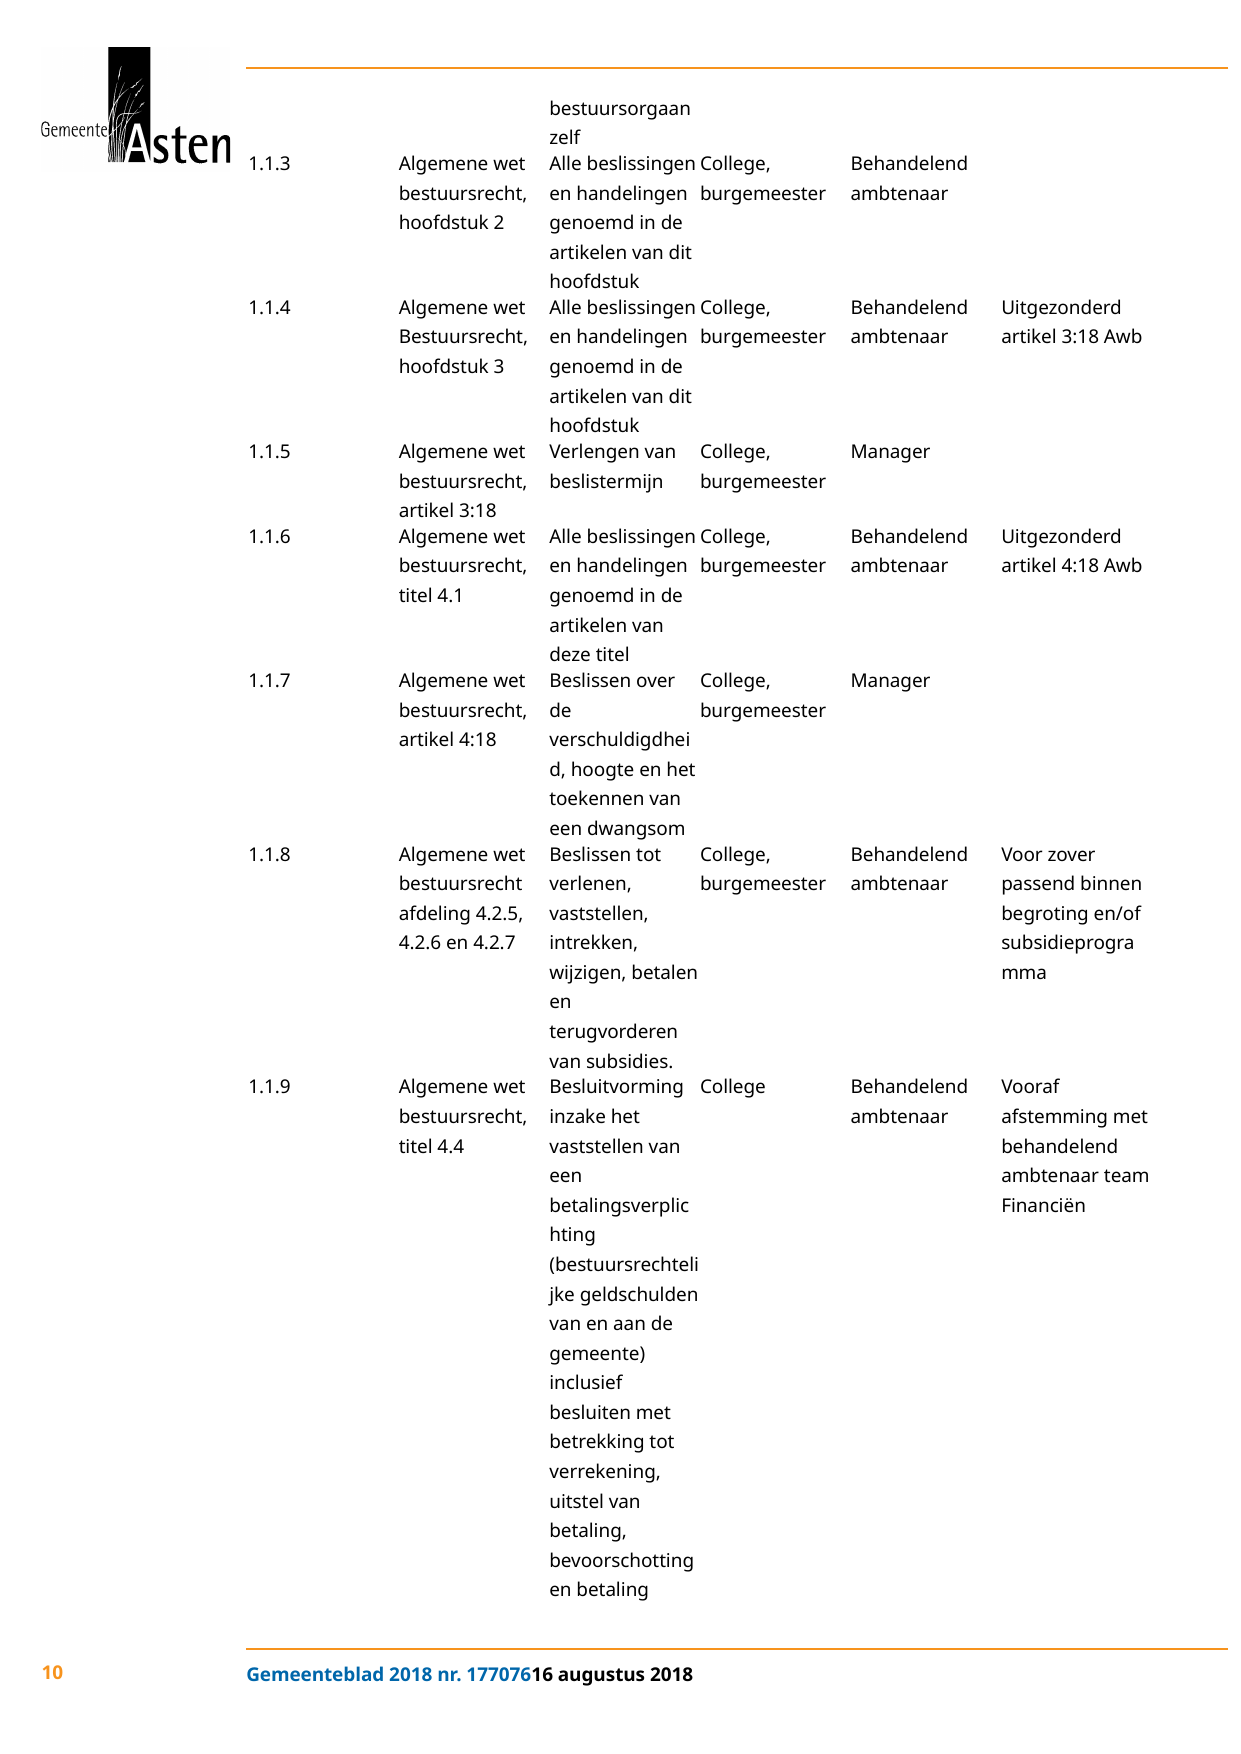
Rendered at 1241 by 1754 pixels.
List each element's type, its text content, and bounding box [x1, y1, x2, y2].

table_cell [850, 95, 1001, 150]
table_cell Behandelend ambtenaar [850, 294, 1001, 438]
table_cell Uitgezonderd artikel 4:18 Awb [1001, 523, 1152, 667]
table_cell College, burgemeester [700, 150, 850, 294]
table_cell Alle beslissingen en handelingen genoemd in de artikelen van deze titel [549, 523, 700, 667]
table_cell Manager [850, 438, 1001, 523]
table_cell College, burgemeester [700, 667, 850, 841]
table_cell Besluitvorming inzake het vaststellen van een betalingsverplichting (bestuursrechtelijke geldschulden van en aan de gemeente) inclusief besluiten met betrekking tot verrekening, uitstel van betaling, bevoorschotting en betaling [549, 1074, 700, 1602]
table_cell Behandelend ambtenaar [850, 1074, 1001, 1602]
table_cell Vooraf afstemming met behandelend ambtenaar team Financiën [1001, 1074, 1152, 1602]
table_cell Algemene wet bestuursrecht, artikel 3:18 [399, 438, 549, 523]
table_cell bestuursorgaan zelf [549, 95, 700, 150]
table_cell [1001, 150, 1152, 294]
table_cell [700, 95, 850, 150]
table_cell [1001, 95, 1152, 150]
table_cell Beslissen over de verschuldigdheid, hoogte en het toekennen van een dwangsom [549, 667, 700, 841]
table_cell College, burgemeester [700, 523, 850, 667]
table_cell Behandelend ambtenaar [850, 841, 1001, 1074]
table_cell 1.1.5 [248, 438, 398, 523]
table_cell Behandelend ambtenaar [850, 523, 1001, 667]
table_cell Uitgezonderd artikel 3:18 Awb [1001, 294, 1152, 438]
table_cell Algemene wet bestuursrecht afdeling 4.2.5, 4.2.6 en 4.2.7 [399, 841, 549, 1074]
table_cell 1.1.9 [248, 1074, 398, 1602]
picture [41, 47, 231, 172]
table_cell Algemene wet bestuursrecht, artikel 4:18 [399, 667, 549, 841]
table_cell 1.1.3 [248, 150, 398, 294]
table_cell Algemene wet bestuursrecht, hoofdstuk 2 [399, 150, 549, 294]
table_cell [1001, 667, 1152, 841]
table_cell Algemene wet bestuursrecht, titel 4.1 [399, 523, 549, 667]
table_cell Algemene wet Bestuursrecht, hoofdstuk 3 [399, 294, 549, 438]
table_cell College, burgemeester [700, 841, 850, 1074]
table_cell 1.1.7 [248, 667, 398, 841]
table_cell Verlengen van beslistermijn [549, 438, 700, 523]
table_cell 1.1.8 [248, 841, 398, 1074]
table_cell Beslissen tot verlenen, vaststellen, intrekken, wijzigen, betalen en terugvorderen van subsidies. [549, 841, 700, 1074]
table_cell College [700, 1074, 850, 1602]
table_cell [399, 95, 549, 150]
table_cell Alle beslissingen en handelingen genoemd in de artikelen van dit hoofdstuk [549, 294, 700, 438]
table_cell Algemene wet bestuursrecht, titel 4.4 [399, 1074, 549, 1602]
table_cell Alle beslissingen en handelingen genoemd in de artikelen van dit hoofdstuk [549, 150, 700, 294]
table_cell Voor zover passend binnen begroting en/of subsidieprogramma [1001, 841, 1152, 1074]
table_cell [248, 95, 398, 150]
table_cell Behandelend ambtenaar [850, 150, 1001, 294]
table_cell Manager [850, 667, 1001, 841]
table_cell 1.1.6 [248, 523, 398, 667]
table_cell 1.1.4 [248, 294, 398, 438]
table_cell College, burgemeester [700, 294, 850, 438]
table_cell College, burgemeester [700, 438, 850, 523]
table_cell [1001, 438, 1152, 523]
